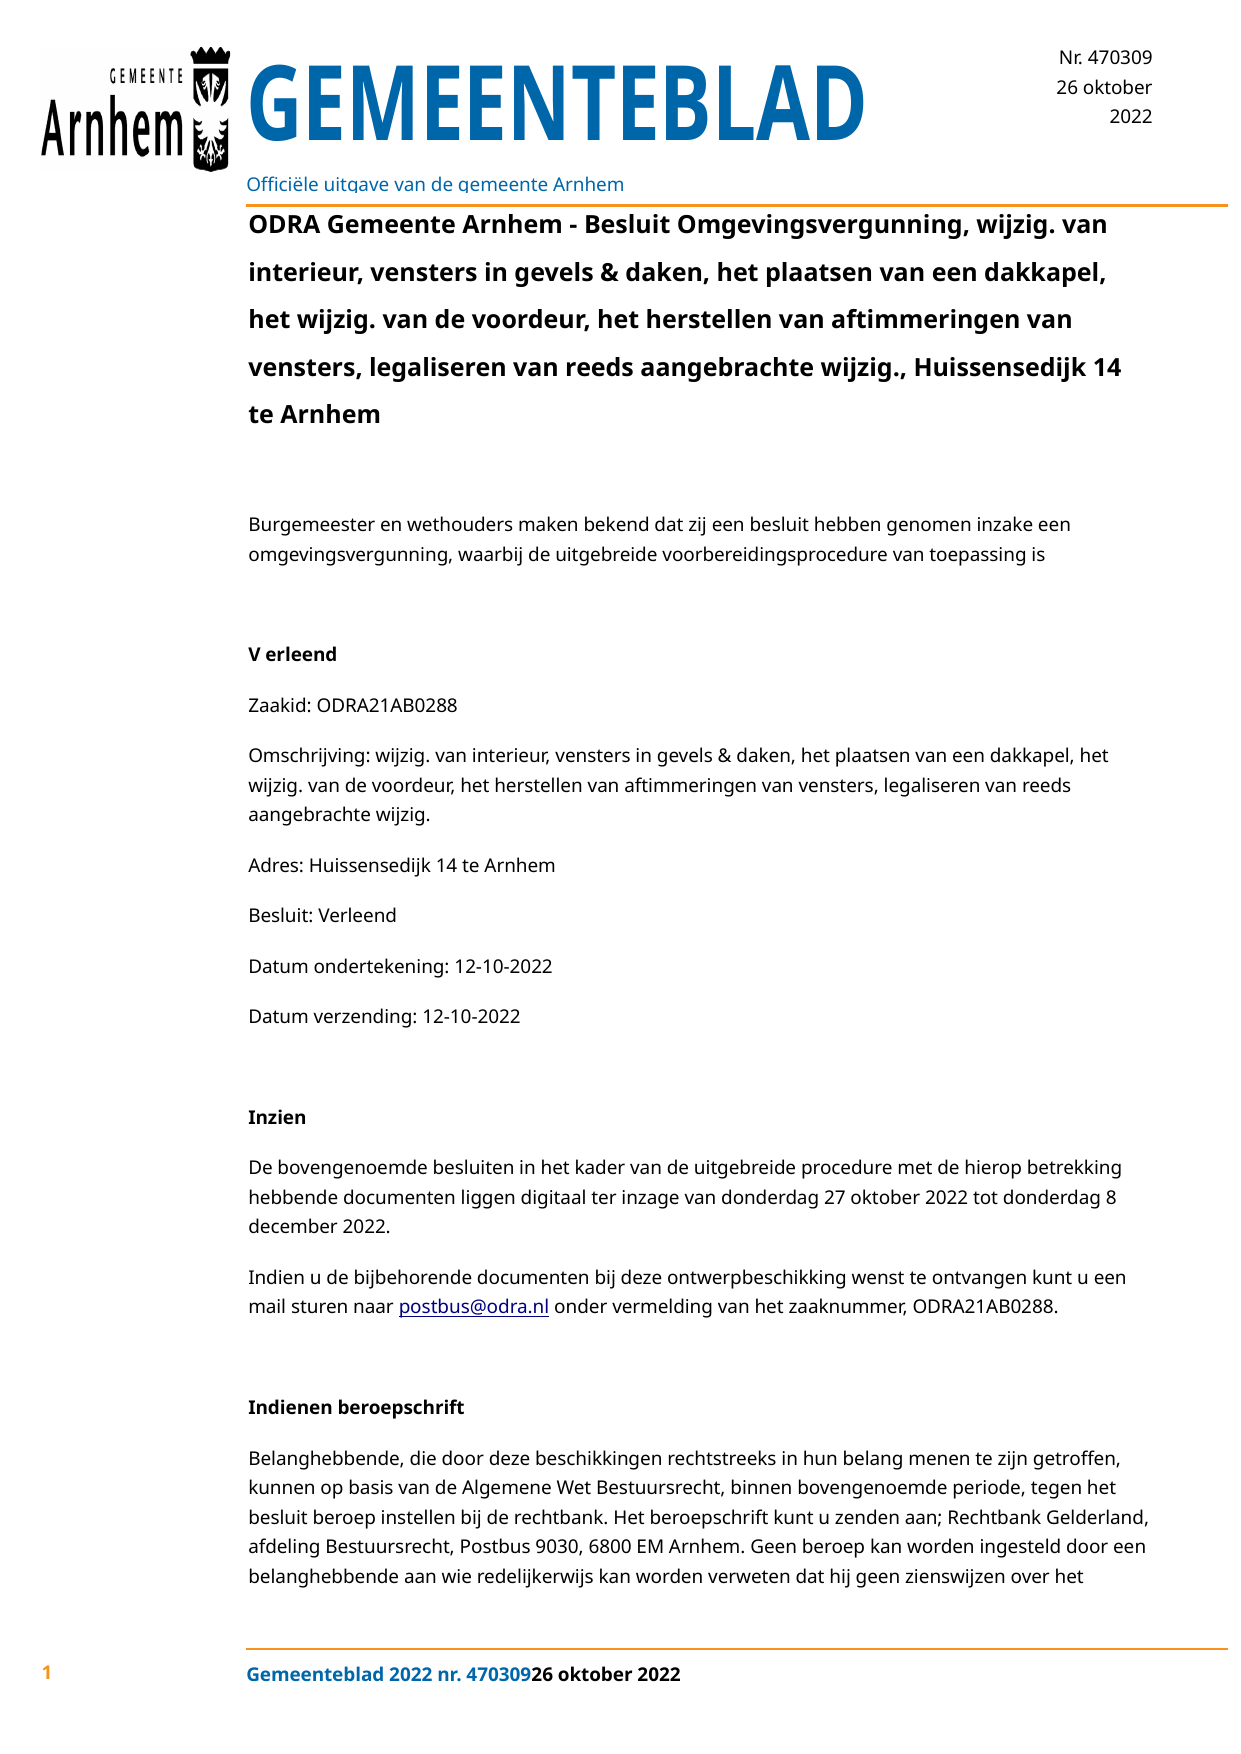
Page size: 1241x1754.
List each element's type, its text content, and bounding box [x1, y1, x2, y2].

text Zaakid: ODRA21AB0288 [248, 692, 1152, 718]
text Belanghebbende, die door deze beschikkingen rechtstreeks in hun belang menen te zijn getroffen, kunnen op basis van de Algemene Wet Bestuursrecht, binnen bovengenoemde periode, tegen het besluit beroep instellen bij de rechtbank. Het beroepschrift kunt u zenden aan; Rechtbank Gelderland, afdeling Bestuursrecht, Postbus 9030, 6800 EM Arnhem. Geen beroep kan worden ingesteld door een belanghebbende aan wie redelijkerwijs kan worden verweten dat hij geen zienswijzen over het [248, 1445, 1152, 1589]
text Omschrijving: wijzig. van interieur, vensters in gevels & daken, het plaatsen van een dakkapel, het wijzig. van de voordeur, het herstellen van aftimmeringen van vensters, legaliseren van reeds aangebrachte wijzig. [248, 742, 1152, 827]
text V erleend [248, 642, 1152, 667]
text Datum verzending: 12-10-2022 [248, 1003, 1152, 1029]
text Indienen beroepschrift [248, 1394, 1152, 1420]
text Adres: Huissensedijk 14 te Arnhem [248, 852, 1152, 878]
text Indien u de bijbehorende documenten bij deze ontwerpbeschikking wenst te ontvangen kunt u een mail sturen naar postbus@odra.nl onder vermelding van het zaaknummer, ODRA21AB0288. [248, 1264, 1152, 1319]
text Besluit: Verleend [248, 902, 1152, 928]
picture [41, 47, 231, 172]
text ODRA Gemeente Arnhem - Besluit Omgevingsvergunning, wijzig. van interieur, vensters in gevels & daken, het plaatsen van een dakkapel, het wijzig. van de voordeur, het herstellen van aftimmeringen van vensters, legaliseren van reeds aangebrachte wijzig., Huissensedijk 14 te Arnhem [248, 207, 1152, 431]
text De bovengenoemde besluiten in het kader van de uitgebreide procedure met de hierop betrekking hebbende documenten liggen digitaal ter inzage van donderdag 27 oktober 2022 tot donderdag 8 december 2022. [248, 1154, 1152, 1239]
text Inzien [248, 1104, 1152, 1130]
text Burgemeester en wethouders maken bekend dat zij een besluit hebben genomen inzake een omgevingsvergunning, waarbij de uitgebreide voorbereidingsprocedure van toepassing is [248, 511, 1152, 566]
text Datum ondertekening: 12-10-2022 [248, 953, 1152, 978]
